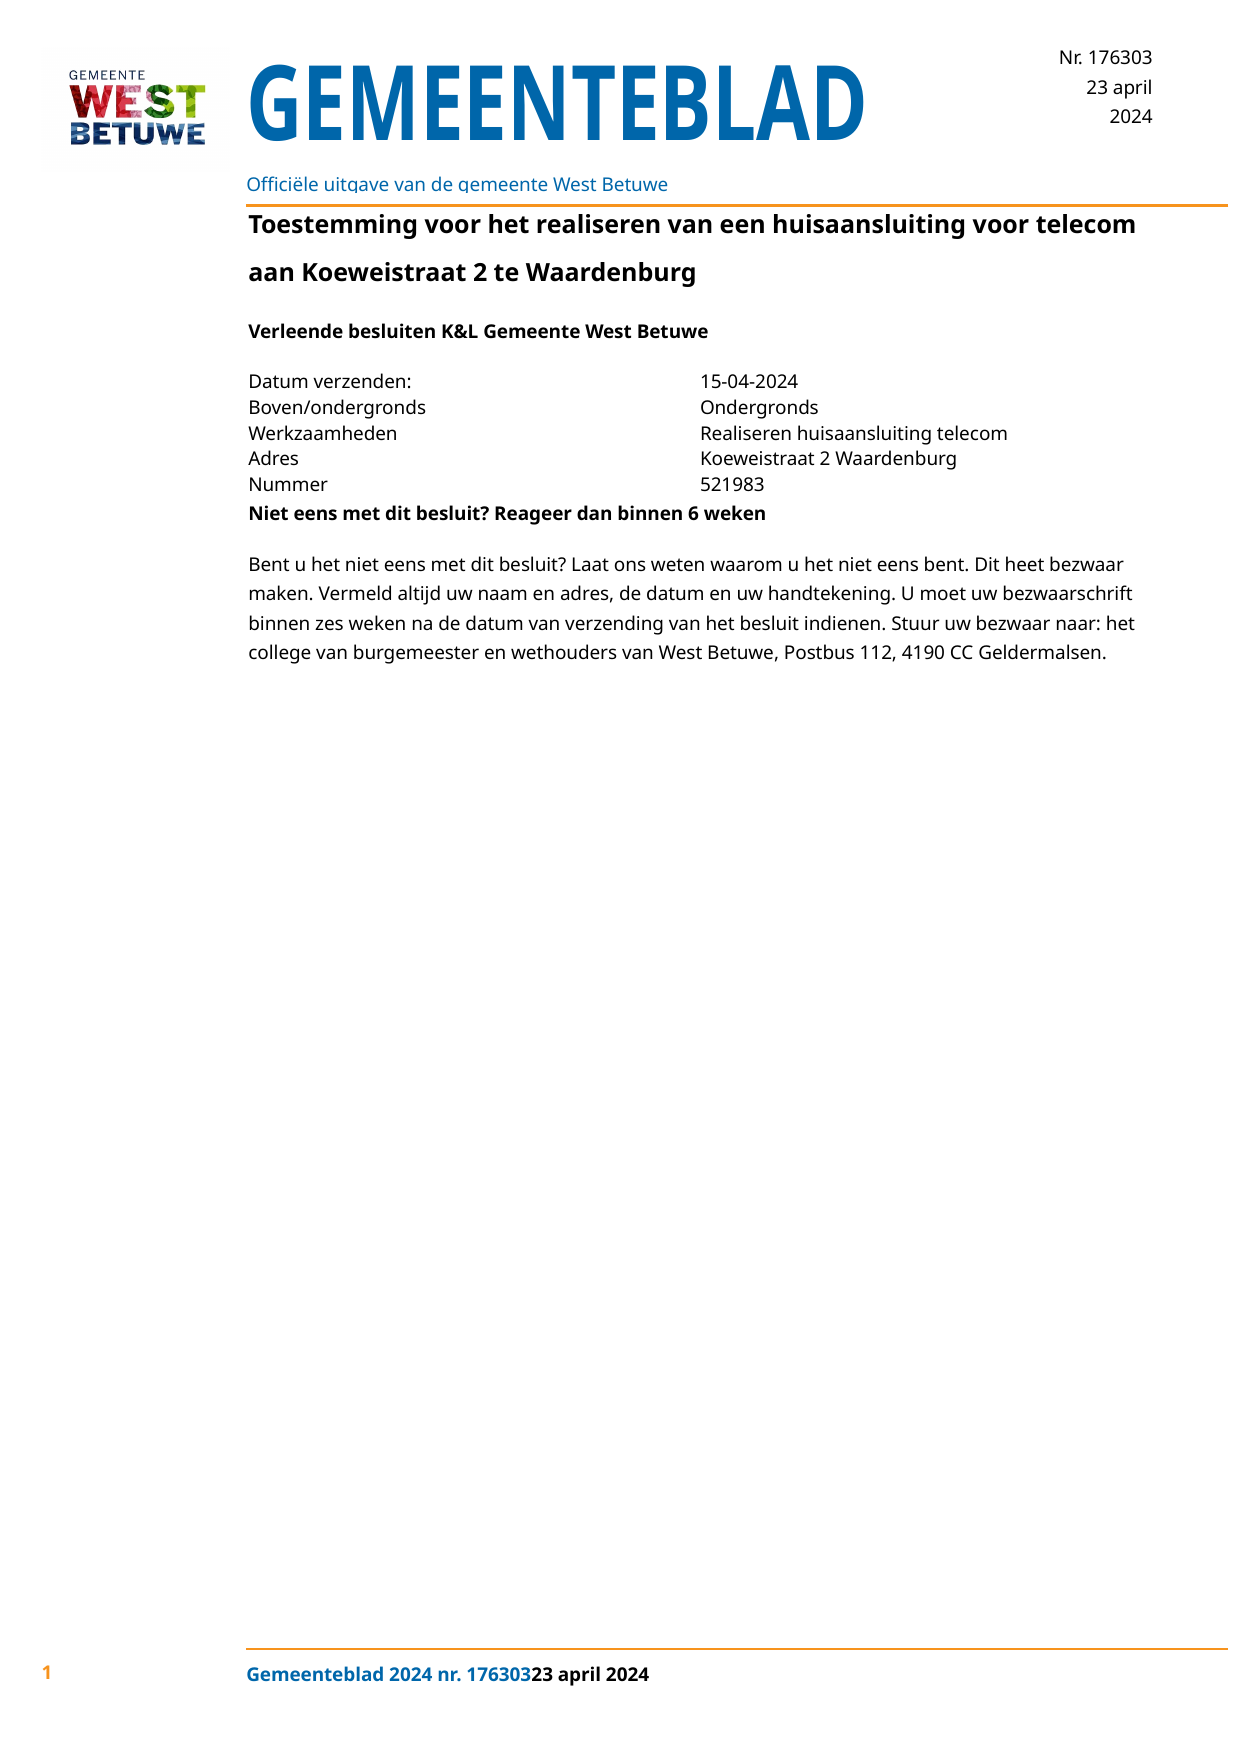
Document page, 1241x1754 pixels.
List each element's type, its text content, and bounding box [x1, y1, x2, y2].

table_cell Koeweistraat 2 Waardenburg [700, 446, 1152, 471]
table_cell Ondergronds [700, 394, 1152, 420]
picture [41, 47, 231, 172]
table_cell Adres [248, 446, 700, 471]
table_cell Realiseren huisaansluiting telecom [700, 420, 1152, 446]
table_cell Werkzaamheden [248, 420, 700, 446]
text Niet eens met dit besluit? Reageer dan binnen 6 weken [248, 500, 1152, 526]
table_cell Boven/ondergronds [248, 394, 700, 420]
text Verleende besluiten K&L Gemeente West Betuwe [248, 318, 1152, 344]
table_header 15-04-2024 [700, 369, 1152, 394]
table_cell 521983 [700, 471, 1152, 497]
text Toestemming voor het realiseren van een huisaansluiting voor telecom aan Koeweistraat 2 te Waardenburg [248, 207, 1152, 288]
text Bent u het niet eens met dit besluit? Laat ons weten waarom u het niet eens bent. Dit heet bezwaar maken. Vermeld altijd uw naam en adres, de datum en uw handtekening. U moet uw bezwaarschrift binnen zes weken na de datum van verzending van het besluit indienen. Stuur uw bezwaar naar: het college van burgemeester en wethouders van West Betuwe, Postbus 112, 4190 CC Geldermalsen. [248, 551, 1152, 665]
table_cell Nummer [248, 471, 700, 497]
table_header Datum verzenden: [248, 369, 700, 394]
